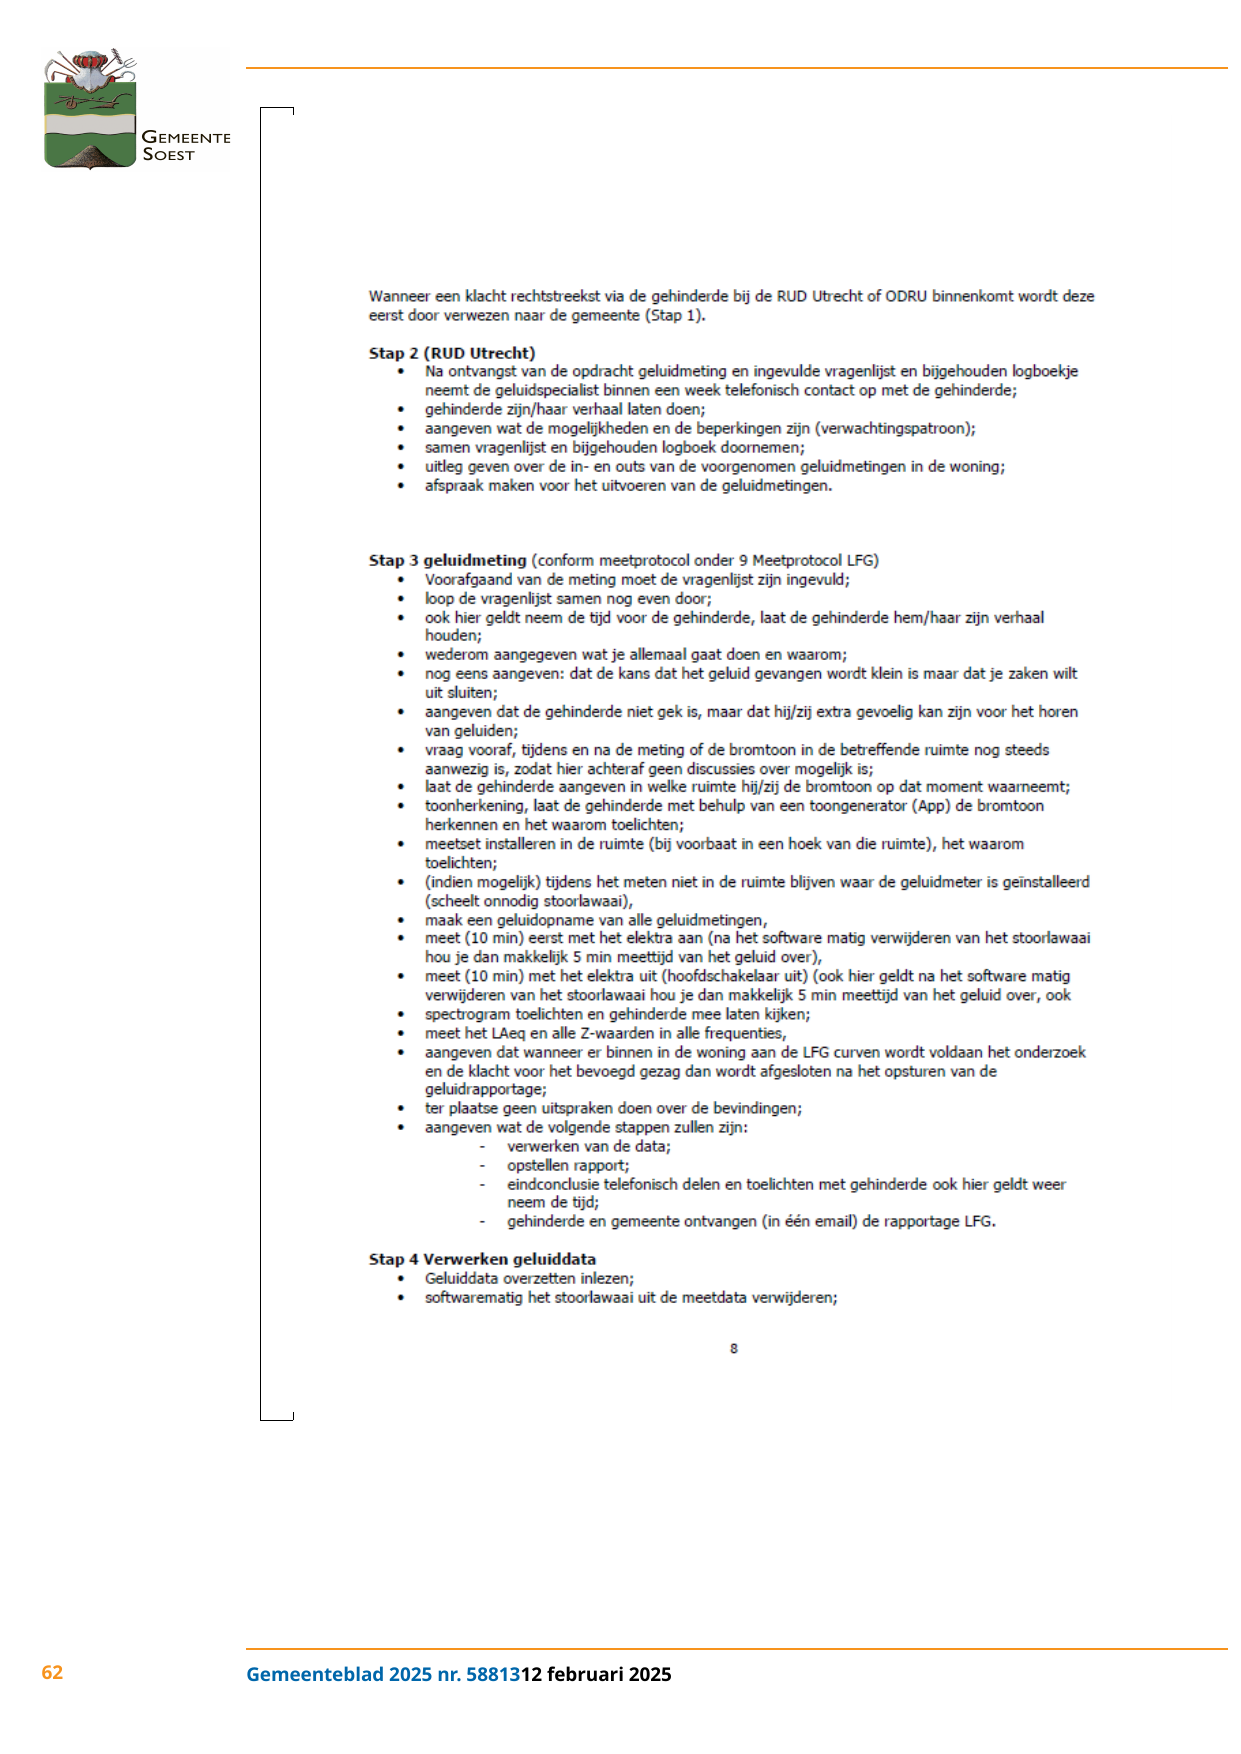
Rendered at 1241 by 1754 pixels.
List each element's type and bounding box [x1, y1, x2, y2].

picture [268, 115, 1173, 1412]
picture [41, 47, 231, 172]
